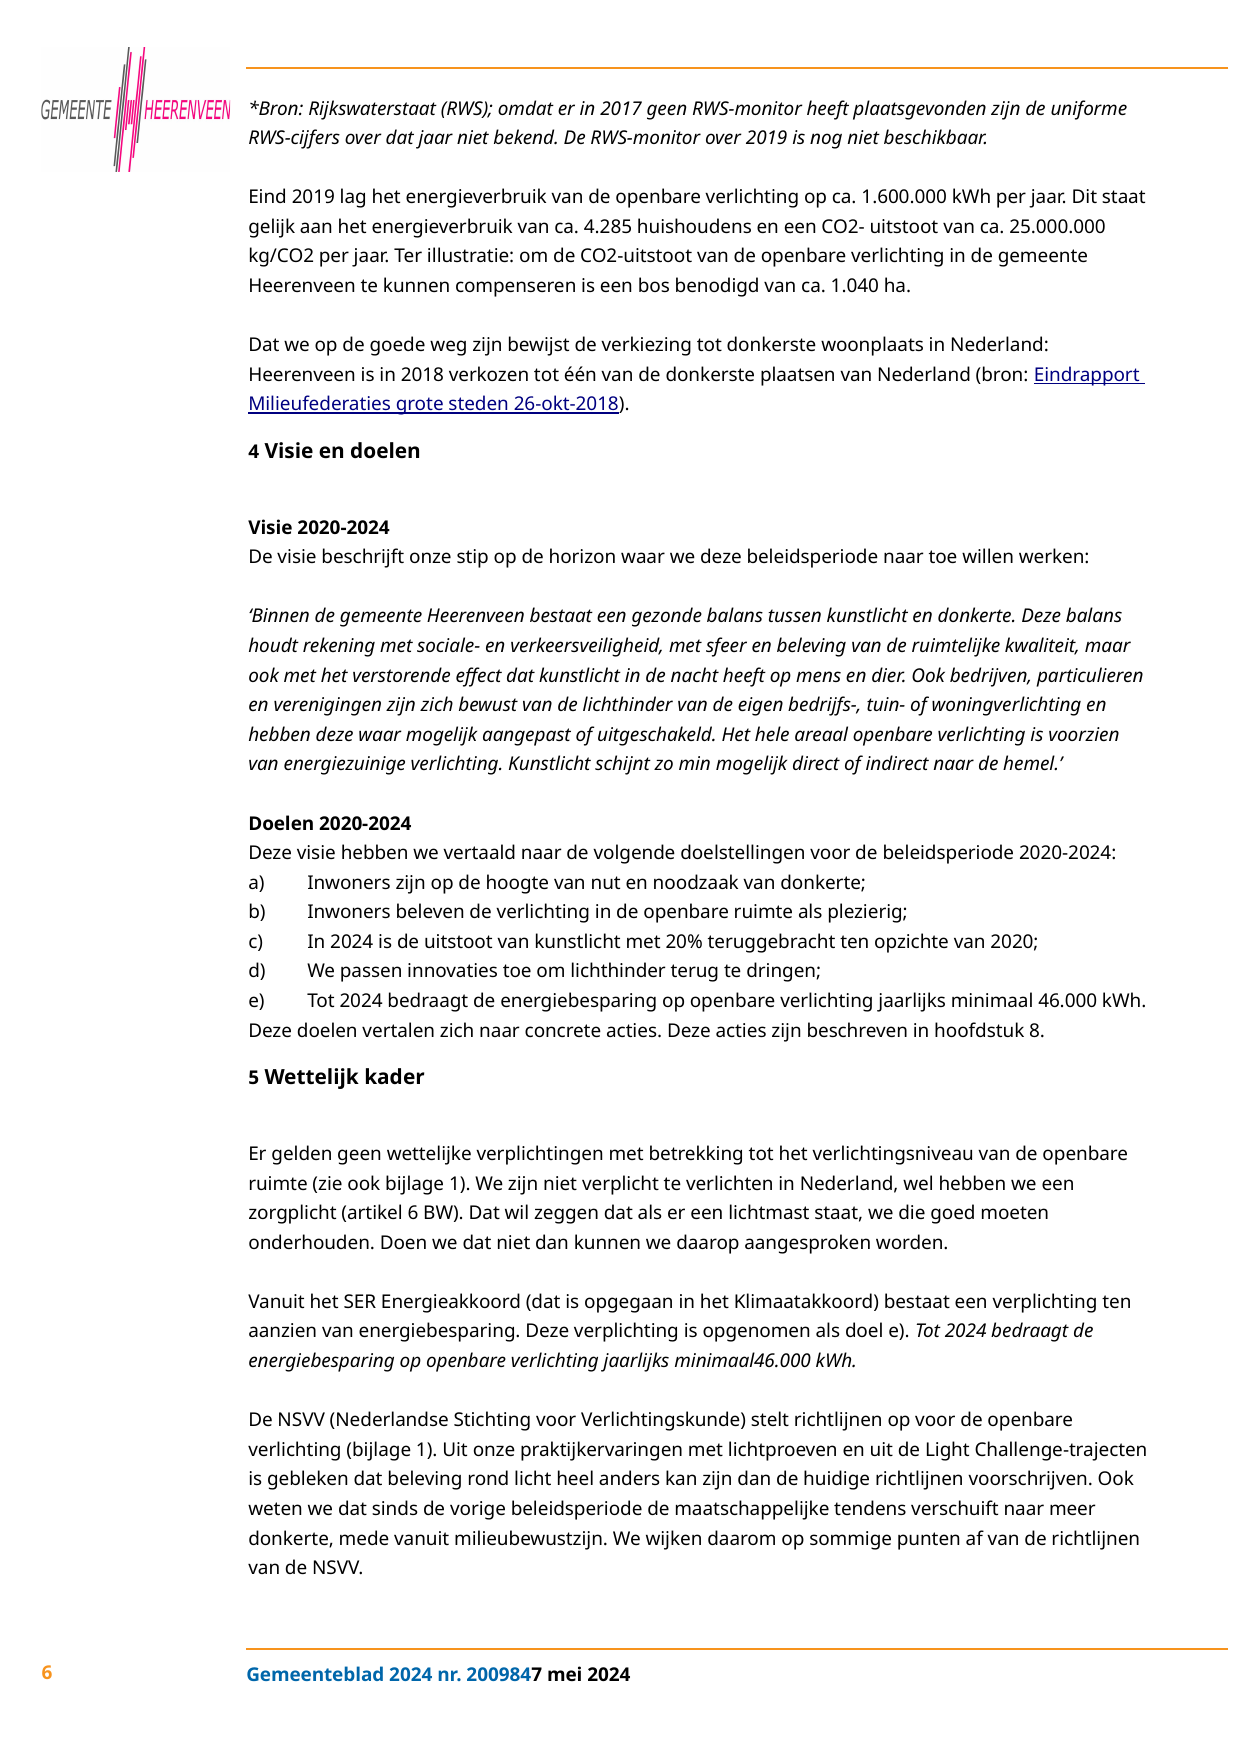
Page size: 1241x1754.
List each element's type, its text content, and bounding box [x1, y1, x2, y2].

list Inwoners beleven de verlichting in de openbare ruimte als plezierig; [248, 898, 1152, 924]
text Deze visie hebben we vertaald naar de volgende doelstellingen voor de beleidsperiode 2020-2024: [248, 839, 1152, 865]
text 4 Visie en doelen [248, 436, 1152, 465]
list We passen innovaties toe om lichthinder terug te dringen; [248, 958, 1152, 983]
list Tot 2024 bedraagt de energiebesparing op openbare verlichting jaarlijks minimaal 46.000 kWh. [248, 987, 1152, 1013]
text Deze doelen vertalen zich naar concrete acties. Deze acties zijn beschreven in hoofdstuk 8. [248, 1017, 1152, 1043]
text Doelen 2020-2024 [248, 810, 1152, 836]
list In 2024 is de uitstoot van kunstlicht met 20% teruggebracht ten opzichte van 2020; [248, 928, 1152, 954]
text Vanuit het SER Energieakkoord (dat is opgegaan in het Klimaatakkoord) bestaat een verplichting ten aanzien van energiebesparing. Deze verplichting is opgenomen als doel e). Tot 2024 bedraagt de energiebesparing op openbare verlichting jaarlijks minimaal46.000 kWh. [248, 1288, 1152, 1373]
text Dat we op de goede weg zijn bewijst de verkiezing tot donkerste woonplaats in Nederland: Heerenveen is in 2018 verkozen tot één van de donkerste plaatsen van Nederland (bron: Eindrapport Milieufederaties grote steden 26-okt-2018). [248, 331, 1152, 416]
text Er gelden geen wettelijke verplichtingen met betrekking tot het verlichtingsniveau van de openbare ruimte (zie ook bijlage 1). We zijn niet verplicht te verlichten in Nederland, wel hebben we een zorgplicht (artikel 6 BW). Dat wil zeggen dat als er een lichtmast staat, we die goed moeten onderhouden. Doen we dat niet dan kunnen we daarop aangesproken worden. [248, 1140, 1152, 1255]
text ‘Binnen de gemeente Heerenveen bestaat een gezonde balans tussen kunstlicht en donkerte. Deze balans houdt rekening met sociale- en verkeersveiligheid, met sfeer en beleving van de ruimtelijke kwaliteit, maar ook met het verstorende effect dat kunstlicht in de nacht heeft op mens en dier. Ook bedrijven, particulieren en verenigingen zijn zich bewust van de lichthinder van de eigen bedrijfs-, tuin- of woningverlichting en hebben deze waar mogelijk aangepast of uitgeschakeld. Het hele areaal openbare verlichting is voorzien van energiezuinige verlichting. Kunstlicht schijnt zo min mogelijk direct of indirect naar de hemel.’ [248, 603, 1152, 776]
list Inwoners zijn op de hoogte van nut en noodzaak van donkerte; [248, 869, 1152, 895]
text Eind 2019 lag het energieverbruik van de openbare verlichting op ca. 1.600.000 kWh per jaar. Dit staat gelijk aan het energieverbruik van ca. 4.285 huishoudens en een CO2- uitstoot van ca. 25.000.000 kg/CO2 per jaar. Ter illustratie: om de CO2-uitstoot van de openbare verlichting in de gemeente Heerenveen te kunnen compenseren is een bos benodigd van ca. 1.040 ha. [248, 183, 1152, 298]
text *Bron: Rijkswaterstaat (RWS); omdat er in 2017 geen RWS-monitor heeft plaatsgevonden zijn de uniforme RWS-cijfers over dat jaar niet bekend. De RWS-monitor over 2019 is nog niet beschikbaar. [248, 95, 1152, 150]
text Visie 2020-2024 [248, 514, 1152, 540]
text De NSVV (Nederlandse Stichting voor Verlichtingskunde) stelt richtlijnen op voor de openbare verlichting (bijlage 1). Uit onze praktijkervaringen met lichtproeven en uit de Light Challenge-trajecten is gebleken dat beleving rond licht heel anders kan zijn dan de huidige richtlijnen voorschrijven. Ook weten we dat sinds de vorige beleidsperiode de maatschappelijke tendens verschuift naar meer donkerte, mede vanuit milieubewustzijn. We wijken daarom op sommige punten af van de richtlijnen van de NSVV. [248, 1406, 1152, 1580]
text De visie beschrijft onze stip op de horizon waar we deze beleidsperiode naar toe willen werken: [248, 543, 1152, 569]
text 5 Wettelijk kader [248, 1062, 1152, 1091]
picture [41, 47, 231, 172]
